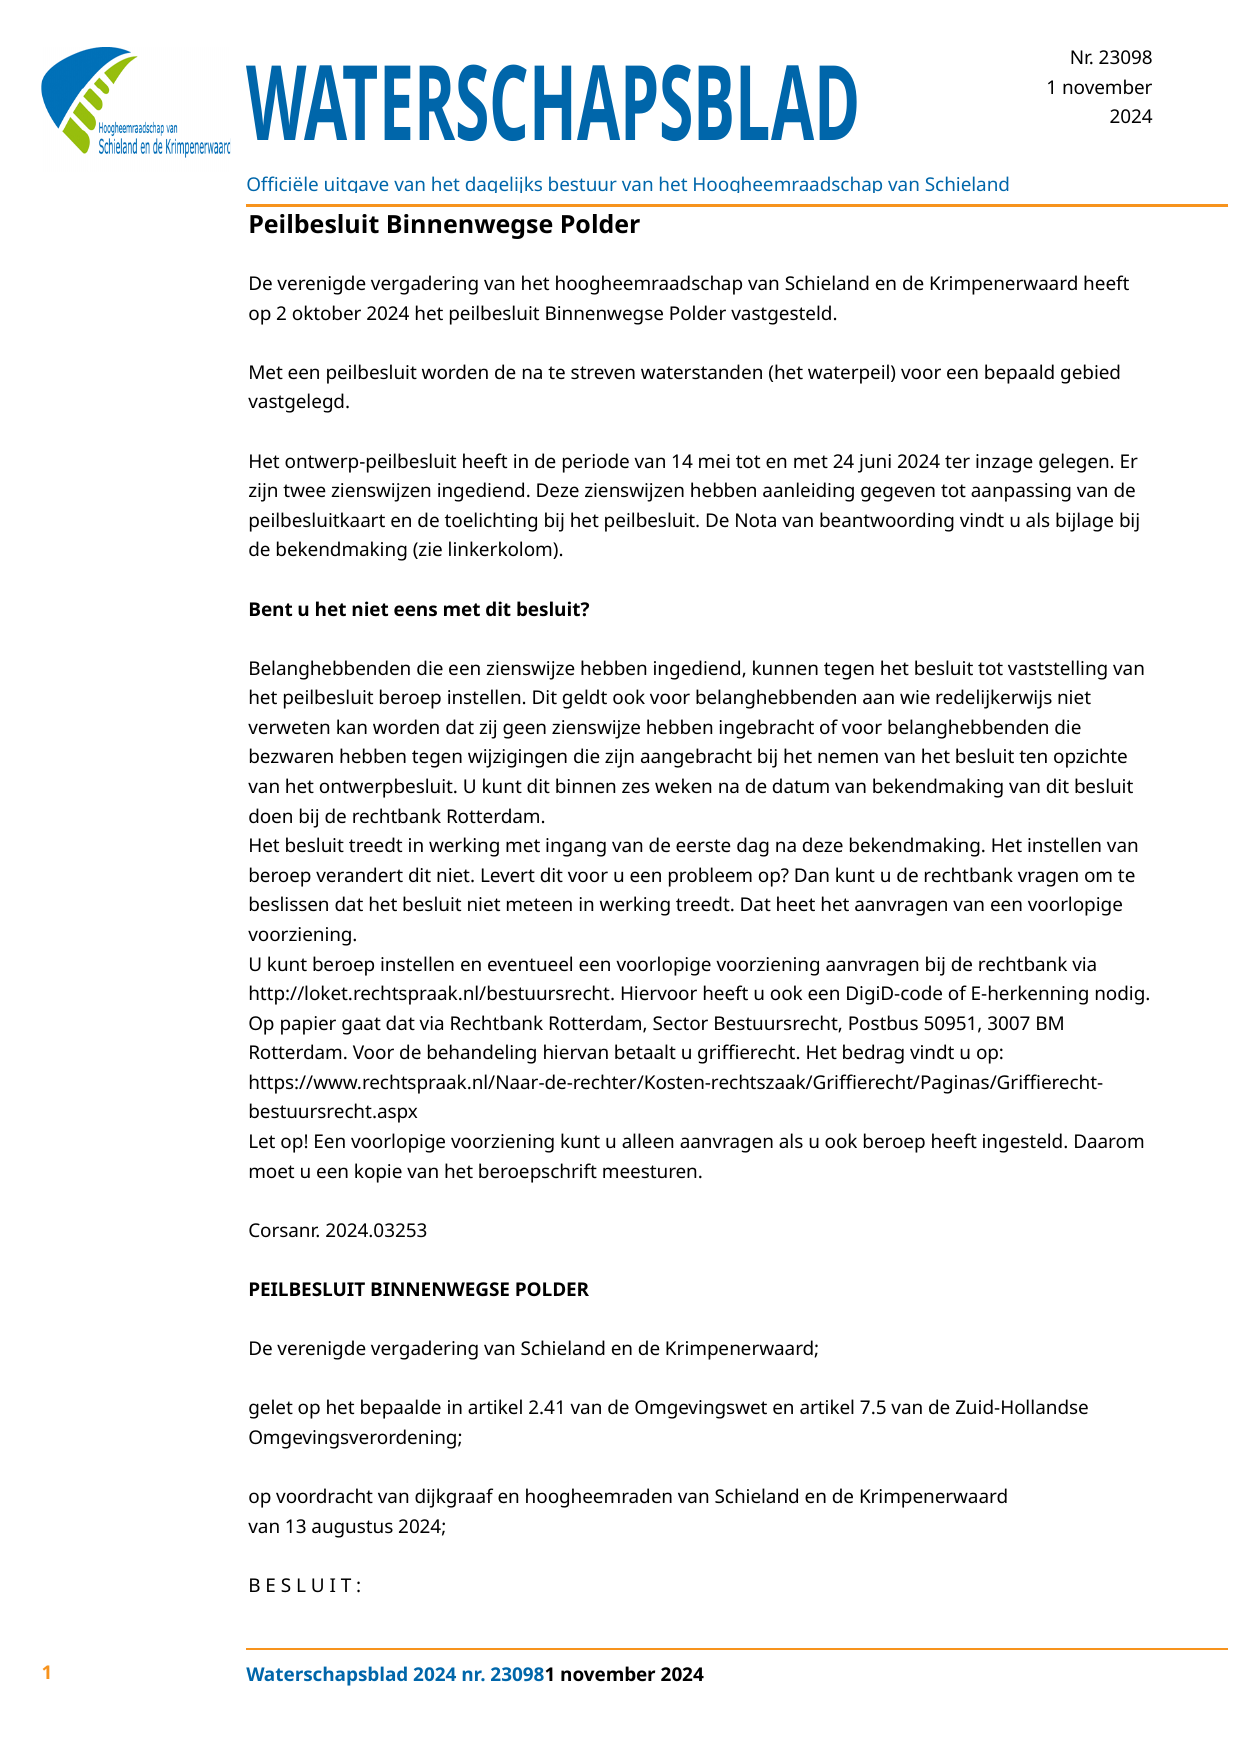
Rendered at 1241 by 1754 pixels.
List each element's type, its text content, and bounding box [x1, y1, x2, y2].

text Let op! Een voorlopige voorziening kunt u alleen aanvragen als u ook beroep heeft ingesteld. Daarom moet u een kopie van het beroepschrift meesturen. [248, 1128, 1152, 1183]
text B E S L U I T : [248, 1572, 1152, 1598]
text Het ontwerp-peilbesluit heeft in de periode van 14 mei tot en met 24 juni 2024 ter inzage gelegen. Er zijn twee zienswijzen ingediend. Deze zienswijzen hebben aanleiding gegeven tot aanpassing van de peilbesluitkaart en de toelichting bij het peilbesluit. De Nota van beantwoording vindt u als bijlage bij de bekendmaking (zie linkerkolom). [248, 448, 1152, 562]
text Corsanr. 2024.03253 [248, 1217, 1152, 1243]
text van 13 augustus 2024; [248, 1513, 1152, 1538]
text U kunt beroep instellen en eventueel een voorlopige voorziening aanvragen bij de rechtbank via http://loket.rechtspraak.nl/bestuursrecht. Hiervoor heeft u ook een DigiD-code of E-herkenning nodig. Op papier gaat dat via Rechtbank Rotterdam, Sector Bestuursrecht, Postbus 50951, 3007 BM Rotterdam. Voor de behandeling hiervan betaalt u griffierecht. Het bedrag vindt u op: https://www.rechtspraak.nl/Naar-de-rechter/Kosten-rechtszaak/Griffierecht/Paginas/Griffierecht-bestuursrecht.aspx [248, 951, 1152, 1124]
text Met een peilbesluit worden de na te streven waterstanden (het waterpeil) voor een bepaald gebied vastgelegd. [248, 359, 1152, 414]
text De verenigde vergadering van Schieland en de Krimpenerwaard; [248, 1335, 1152, 1361]
text De verenigde vergadering van het hoogheemraadschap van Schieland en de Krimpenerwaard heeft op 2 oktober 2024 het peilbesluit Binnenwegse Polder vastgesteld. [248, 270, 1152, 326]
picture [41, 47, 231, 172]
text Het besluit treedt in werking met ingang van de eerste dag na deze bekendmaking. Het instellen van beroep verandert dit niet. Levert dit voor u een probleem op? Dan kunt u de rechtbank vragen om te beslissen dat het besluit niet meteen in werking treedt. Dat heet het aanvragen van een voorlopige voorziening. [248, 832, 1152, 947]
text Belanghebbenden die een zienswijze hebben ingediend, kunnen tegen het besluit tot vaststelling van het peilbesluit beroep instellen. Dit geldt ook voor belanghebbenden aan wie redelijkerwijs niet verweten kan worden dat zij geen zienswijze hebben ingebracht of voor belanghebbenden die bezwaren hebben tegen wijzigingen die zijn aangebracht bij het nemen van het besluit ten opzichte van het ontwerpbesluit. U kunt dit binnen zes weken na de datum van bekendmaking van dit besluit doen bij de rechtbank Rotterdam. [248, 655, 1152, 828]
text op voordracht van dijkgraaf en hoogheemraden van Schieland en de Krimpenerwaard [248, 1483, 1152, 1509]
text Bent u het niet eens met dit besluit? [248, 596, 1152, 621]
text gelet op het bepaalde in artikel 2.41 van de Omgevingswet en artikel 7.5 van de Zuid-Hollandse Omgevingsverordening; [248, 1394, 1152, 1450]
text PEILBESLUIT BINNENWEGSE POLDER [248, 1276, 1152, 1302]
text Peilbesluit Binnenwegse Polder [248, 207, 1152, 241]
